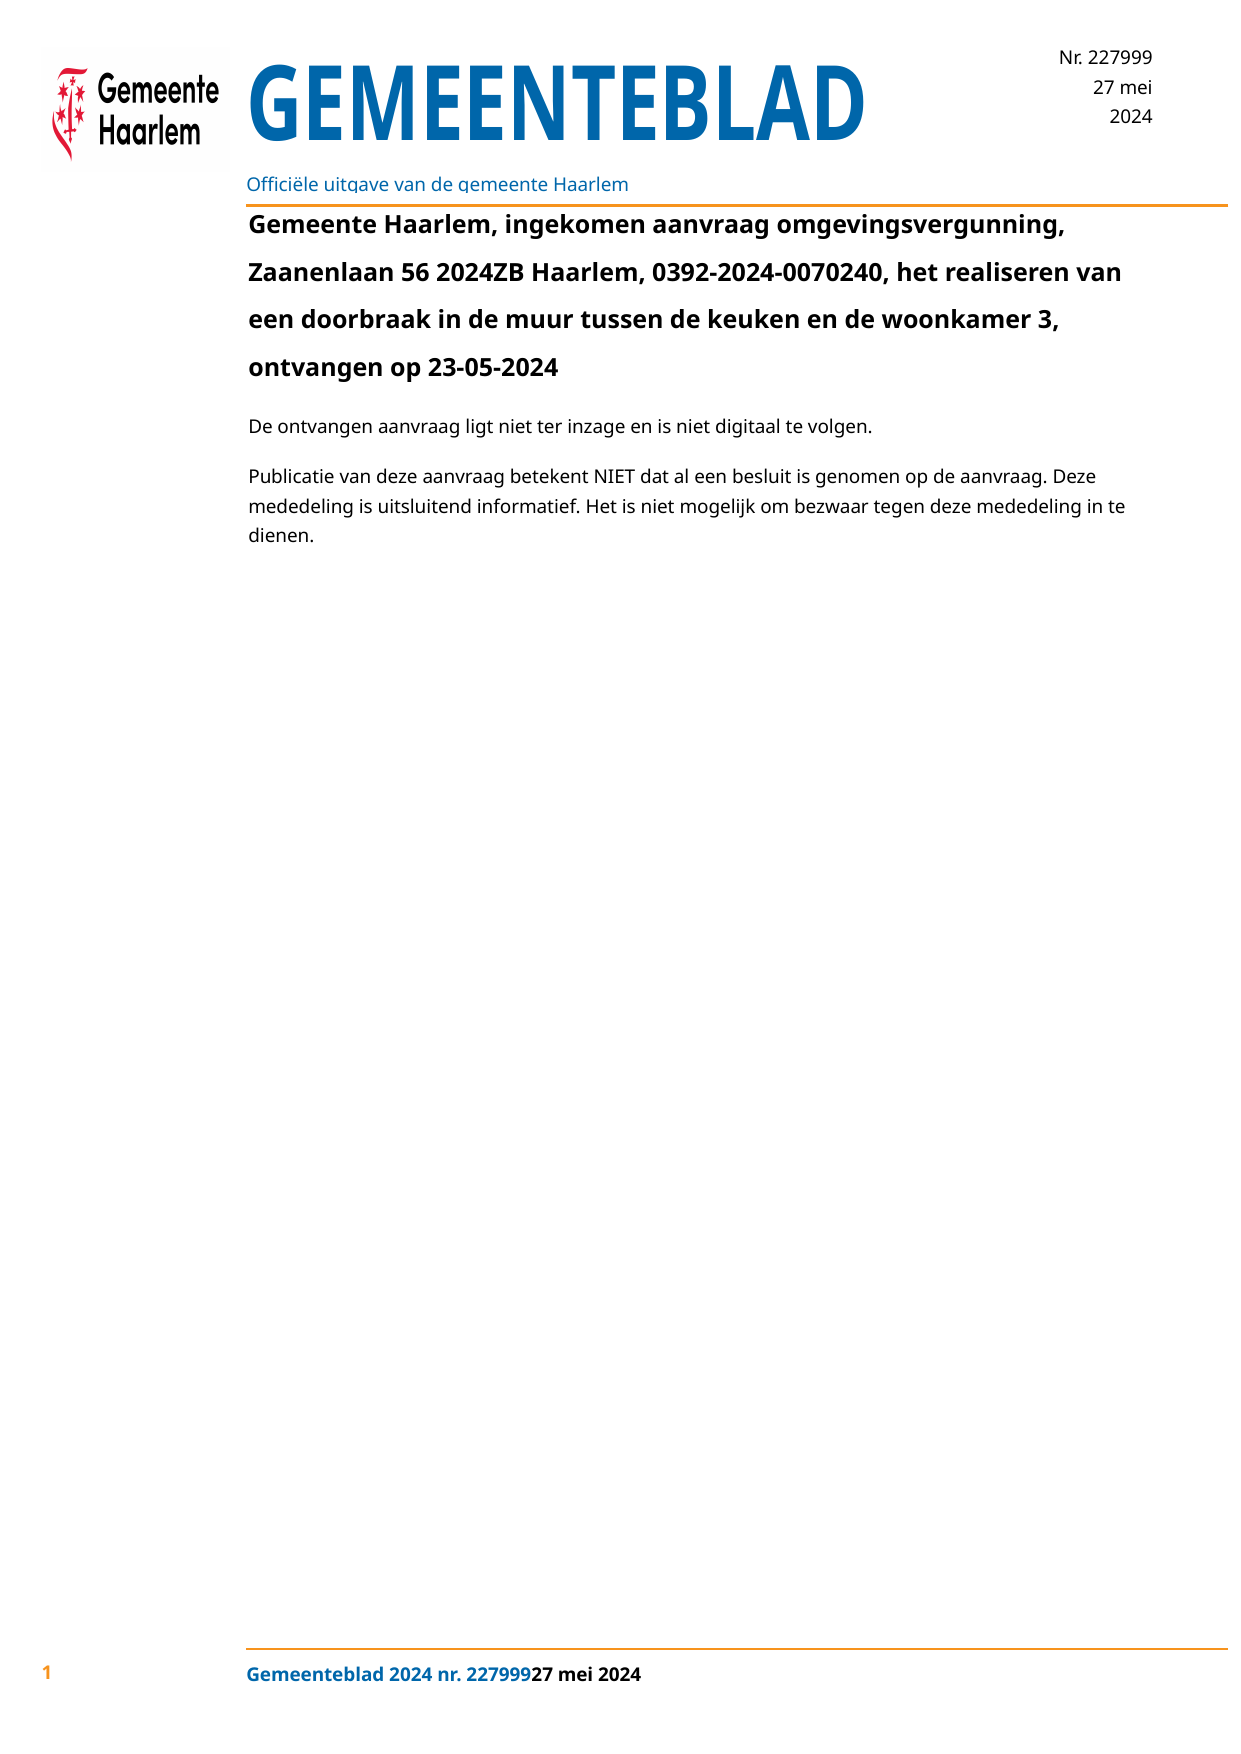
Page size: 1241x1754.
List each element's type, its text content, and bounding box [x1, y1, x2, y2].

text Gemeente Haarlem, ingekomen aanvraag omgevingsvergunning, Zaanenlaan 56 2024ZB Haarlem, 0392-2024-0070240, het realiseren van een doorbraak in de muur tussen de keuken en de woonkamer 3, ontvangen op 23-05-2024 [248, 207, 1152, 384]
picture [41, 47, 231, 172]
text De ontvangen aanvraag ligt niet ter inzage en is niet digitaal te volgen. [248, 413, 1152, 439]
text Publicatie van deze aanvraag betekent NIET dat al een besluit is genomen op de aanvraag. Deze mededeling is uitsluitend informatief. Het is niet mogelijk om bezwaar tegen deze mededeling in te dienen. [248, 463, 1152, 548]
